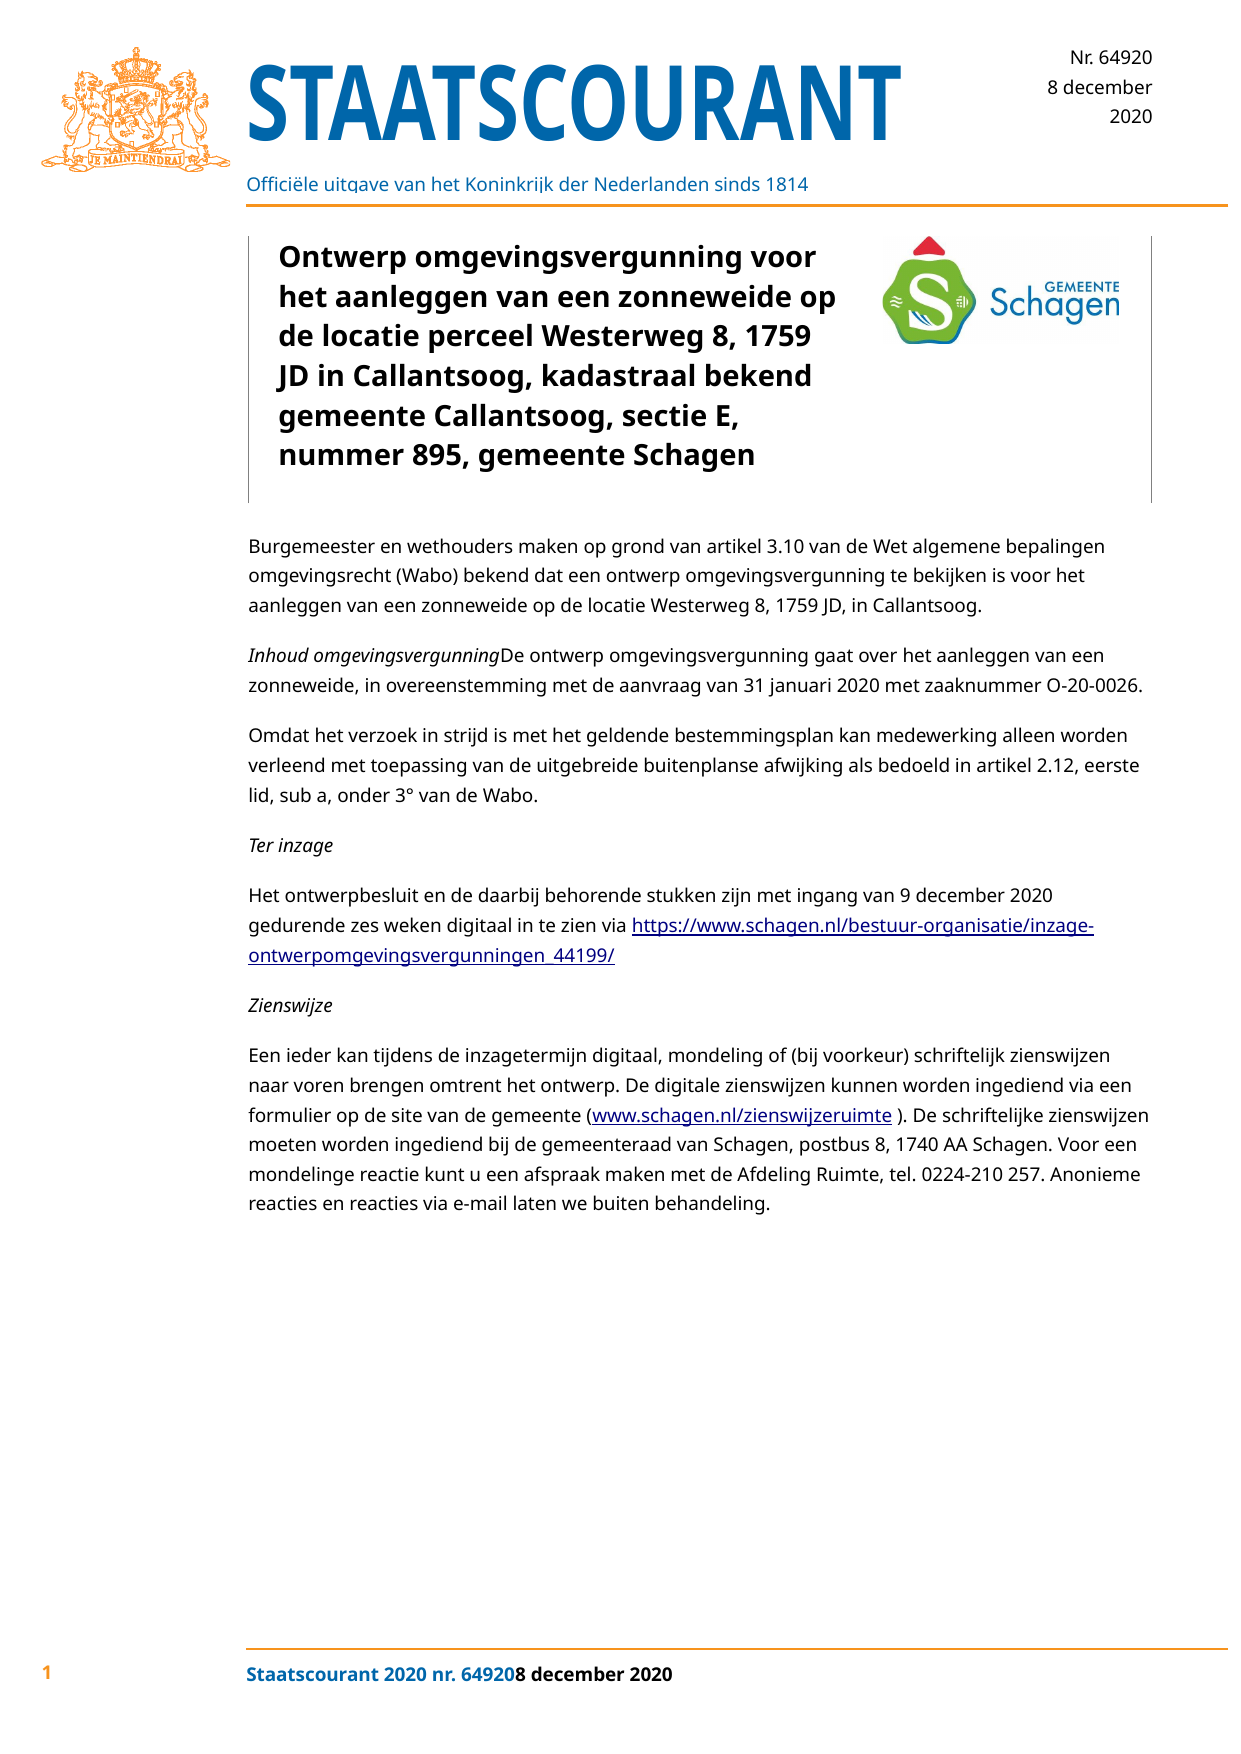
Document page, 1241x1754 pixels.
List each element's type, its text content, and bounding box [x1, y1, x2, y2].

text Burgemeester en wethouders maken op grond van artikel 3.10 van de Wet algemene bepalingen omgevingsrecht (Wabo) bekend dat een ontwerp omgevingsvergunning te bekijken is voor het aanleggen van een zonneweide op de locatie Westerweg 8, 1759 JD, in Callantsoog. [248, 533, 1152, 618]
text Het ontwerpbesluit en de daarbij behorende stukken zijn met ingang van 9 december 2020 gedurende zes weken digitaal in te zien via https://www.schagen.nl/bestuur-organisatie/inzage-ontwerpomgevingsvergunningen_44199/ [248, 883, 1152, 967]
picture [41, 47, 231, 172]
text Ter inzage [248, 832, 1152, 858]
text Omdat het verzoek in strijd is met het geldende bestemmingsplan kan medewerking alleen worden verleend met toepassing van de uitgebreide buitenplanse afwijking als bedoeld in artikel 2.12, eerste lid, sub a, onder 3° van de Wabo. [248, 723, 1152, 807]
table_header Ontwerp omgevingsvergunning voor het aanleggen van een zonneweide op de locatie perceel Westerweg 8, 1759 JD in Callantsoog, kadastraal bekend gemeente Callantsoog, sectie E, nummer 895, gemeente Schagen [249, 236, 850, 503]
picture [882, 236, 1119, 344]
text Zienswijze [248, 992, 1152, 1018]
text Inhoud omgevingsvergunningDe ontwerp omgevingsvergunning gaat over het aanleggen van een zonneweide, in overeenstemming met de aanvraag van 31 januari 2020 met zaaknummer O-20-0026. [248, 643, 1152, 698]
text Een ieder kan tijdens de inzagetermijn digitaal, mondeling of (bij voorkeur) schriftelijk zienswijzen naar voren brengen omtrent het ontwerp. De digitale zienswijzen kunnen worden ingediend via een formulier op de site van de gemeente (www.schagen.nl/zienswijzeruimte ). De schriftelijke zienswijzen moeten worden ingediend bij de gemeenteraad van Schagen, postbus 8, 1740 AA Schagen. Voor een mondelinge reactie kunt u een afspraak maken met de Afdeling Ruimte, tel. 0224-210 257. Anonieme reacties en reacties via e-mail laten we buiten behandeling. [248, 1043, 1152, 1216]
table_header [850, 236, 1151, 503]
